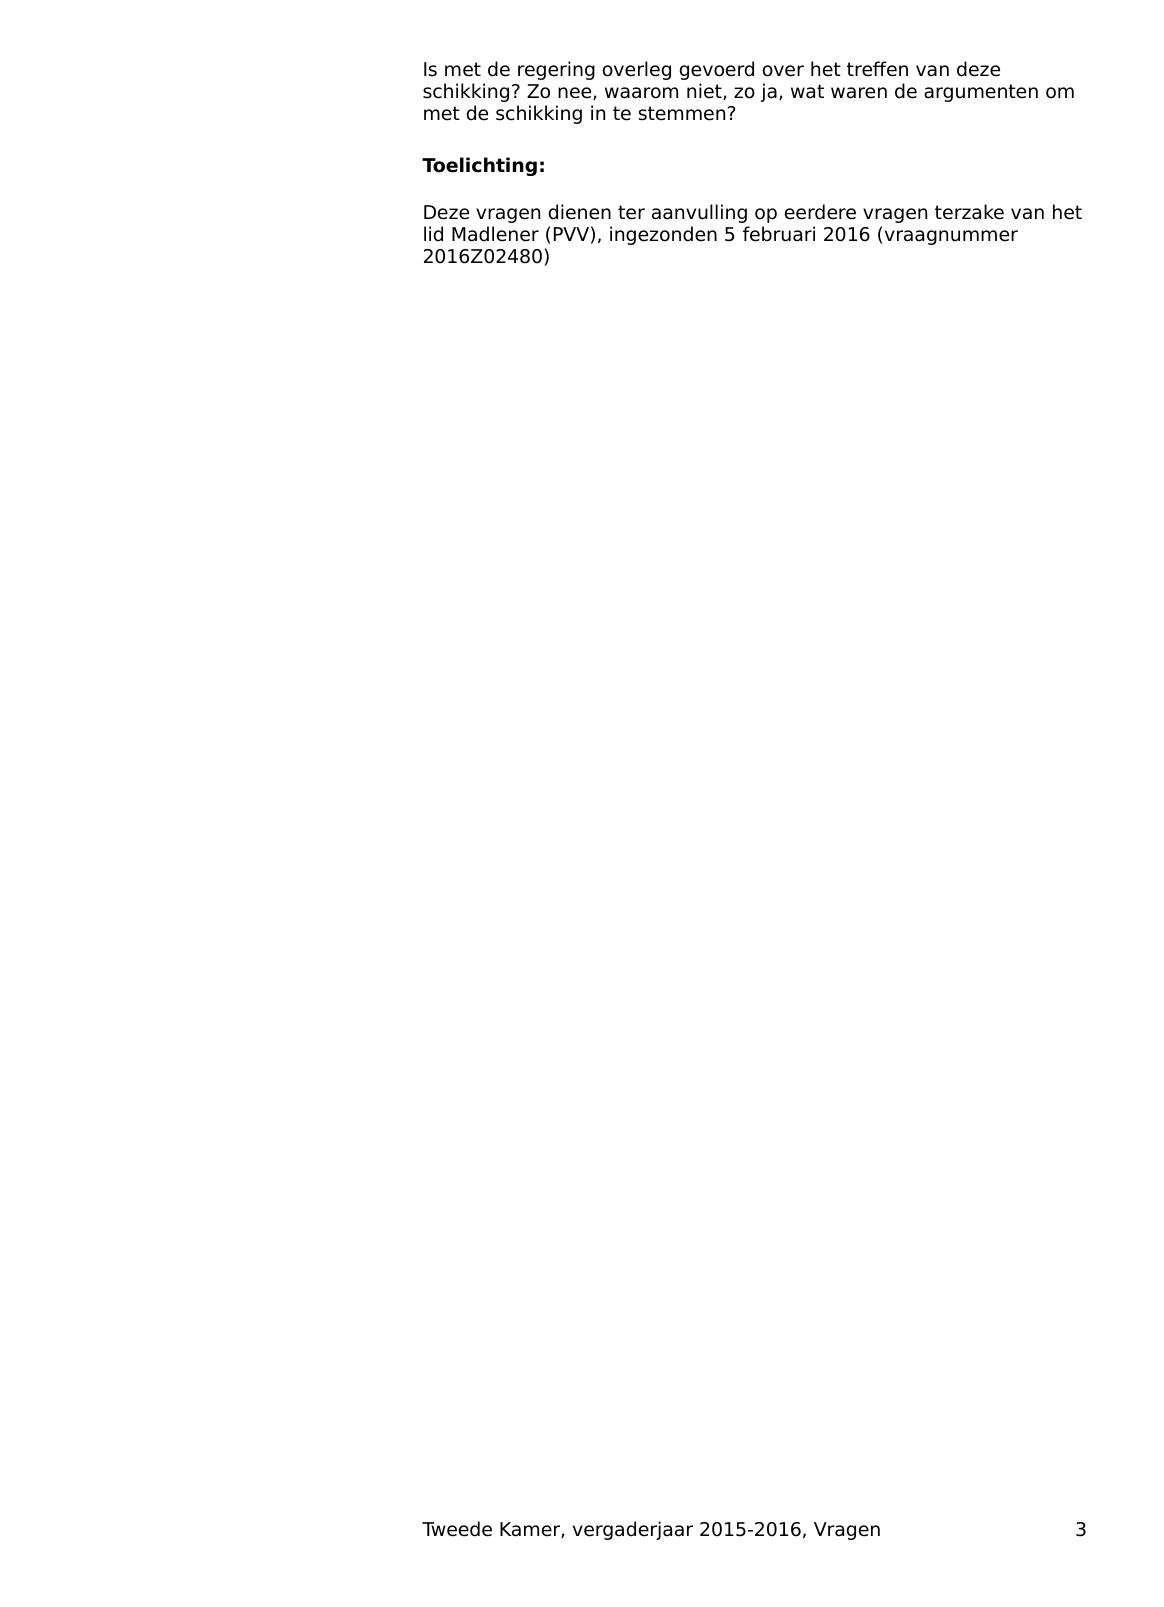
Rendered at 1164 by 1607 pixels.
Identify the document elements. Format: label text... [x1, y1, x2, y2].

subtitle Toelichting: [422, 155, 1087, 177]
text Deze vragen dienen ter aanvulling op eerdere vragen terzake van het lid Madlener (PVV), ingezonden 5 februari 2016 (vraagnummer 2016Z02480) [422, 202, 1087, 268]
text Is met de regering overleg gevoerd over het treffen van deze schikking? Zo nee, waarom niet, zo ja, wat waren de argumenten om met de schikking in te stemmen? [422, 59, 1087, 125]
